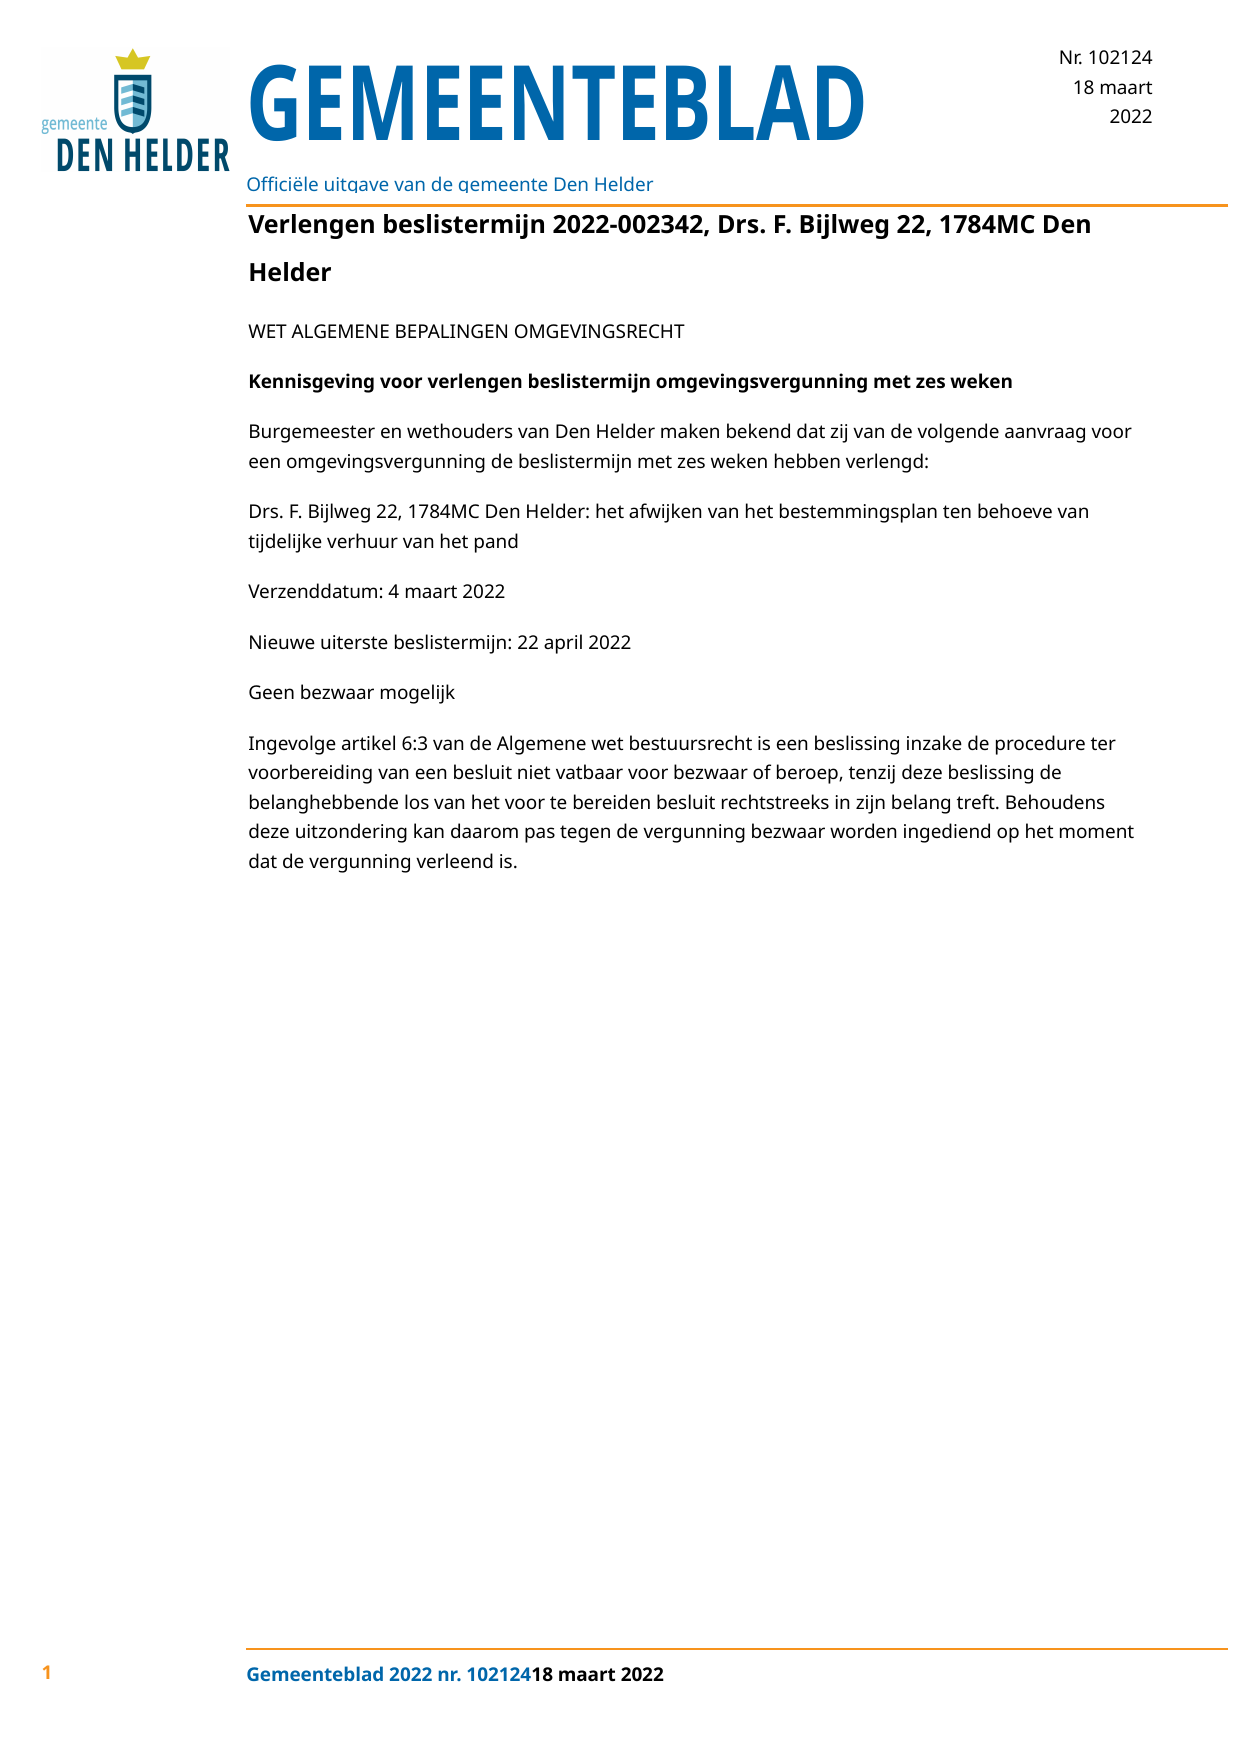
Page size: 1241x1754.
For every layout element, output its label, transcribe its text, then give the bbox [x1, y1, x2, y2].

text Drs. F. Bijlweg 22, 1784MC Den Helder: het afwijken van het bestemmingsplan ten behoeve van tijdelijke verhuur van het pand [248, 499, 1152, 554]
picture [41, 47, 231, 172]
text Verlengen beslistermijn 2022-002342, Drs. F. Bijlweg 22, 1784MC Den Helder [248, 207, 1152, 288]
picture [100, 154, 106, 172]
text Kennisgeving voor verlengen beslistermijn omgevingsvergunning met zes weken [248, 368, 1152, 394]
text Burgemeester en wethouders van Den Helder maken bekend dat zij van de volgende aanvraag voor een omgevingsvergunning de beslistermijn met zes weken hebben verlengd: [248, 419, 1152, 474]
picture [182, 144, 187, 165]
text Ingevolge artikel 6:3 van de Algemene wet bestuursrecht is een beslissing inzake de procedure ter voorbereiding van een besluit niet vatbaar voor bezwaar of beroep, tenzij deze beslissing de belanghebbende los van het voor te bereiden besluit rechtstreeks in zijn belang treft. Behoudens deze uitzondering kan daarom pas tegen de vergunning bezwaar worden ingediend op het moment dat de vergunning verleend is. [248, 730, 1152, 874]
picture [63, 144, 68, 165]
picture [130, 157, 135, 172]
picture [220, 160, 224, 172]
text WET ALGEMENE BEPALINGEN OMGEVINGSRECHT [248, 318, 1152, 344]
text Nieuwe uiterste beslistermijn: 22 april 2022 [248, 629, 1152, 655]
text Geen bezwaar mogelijk [248, 679, 1152, 705]
text Verzenddatum: 4 maart 2022 [248, 579, 1152, 604]
